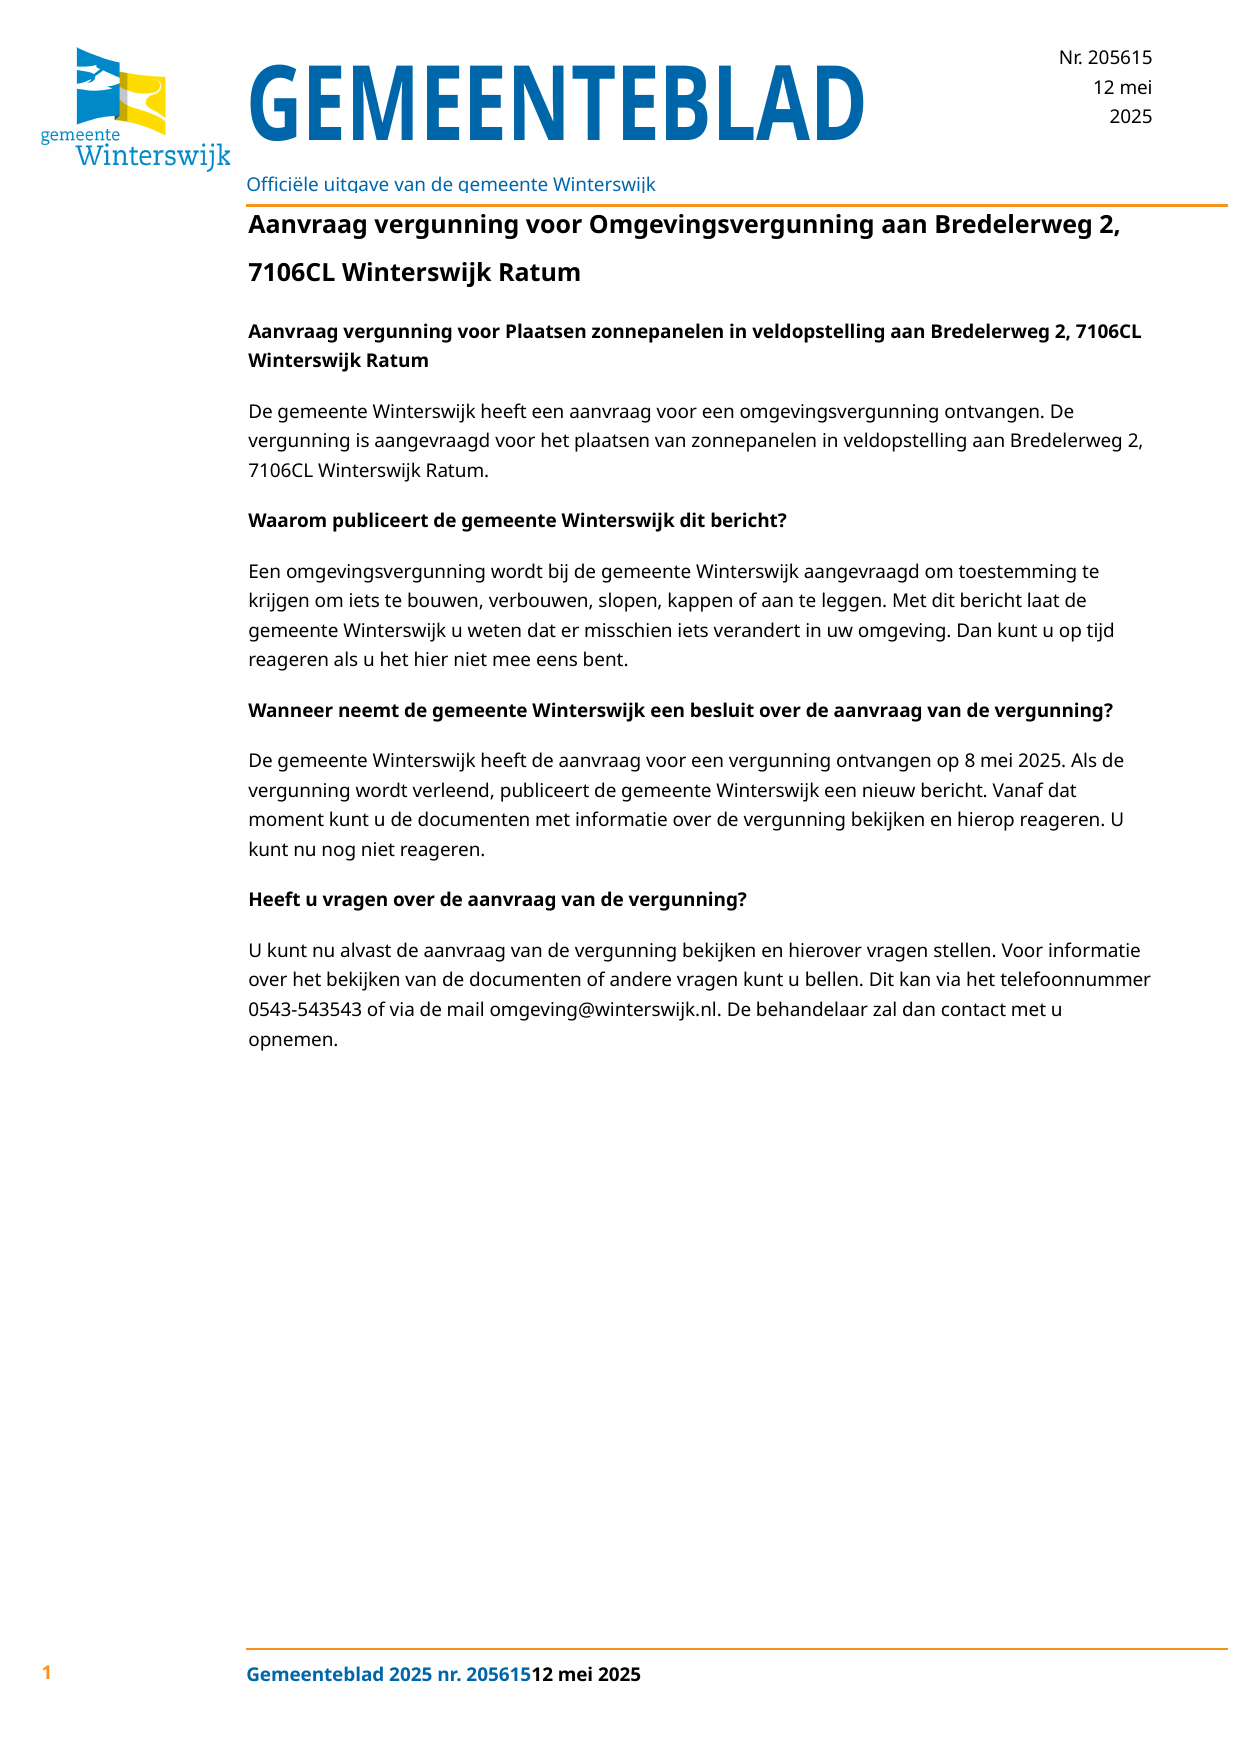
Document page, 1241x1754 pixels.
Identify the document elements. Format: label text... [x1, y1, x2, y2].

text Wanneer neemt de gemeente Winterswijk een besluit over de aanvraag van de vergunning? [248, 697, 1152, 723]
text Heeft u vragen over de aanvraag van de vergunning? [248, 887, 1152, 912]
text Een omgevingsvergunning wordt bij de gemeente Winterswijk aangevraagd om toestemming te krijgen om iets te bouwen, verbouwen, slopen, kappen of aan te leggen. Met dit bericht laat de gemeente Winterswijk u weten dat er misschien iets verandert in uw omgeving. Dan kunt u op tijd reageren als u het hier niet mee eens bent. [248, 558, 1152, 672]
text U kunt nu alvast de aanvraag van de vergunning bekijken en hierover vragen stellen. Voor informatie over het bekijken van de documenten of andere vragen kunt u bellen. Dit kan via het telefoonnummer 0543-543543 of via de mail omgeving@winterswijk.nl. De behandelaar zal dan contact met u opnemen. [248, 937, 1152, 1052]
text Aanvraag vergunning voor Omgevingsvergunning aan Bredelerweg 2, 7106CL Winterswijk Ratum [248, 207, 1152, 288]
text De gemeente Winterswijk heeft een aanvraag voor een omgevingsvergunning ontvangen. De vergunning is aangevraagd voor het plaatsen van zonnepanelen in veldopstelling aan Bredelerweg 2, 7106CL Winterswijk Ratum. [248, 398, 1152, 483]
text Waarom publiceert de gemeente Winterswijk dit bericht? [248, 507, 1152, 533]
text De gemeente Winterswijk heeft de aanvraag voor een vergunning ontvangen op 8 mei 2025. Als de vergunning wordt verleend, publiceert de gemeente Winterswijk een nieuw bericht. Vanaf dat moment kunt u de documenten met informatie over de vergunning bekijken en hierop reageren. U kunt nu nog niet reageren. [248, 747, 1152, 862]
picture [225, 153, 231, 162]
picture [41, 47, 231, 172]
text Aanvraag vergunning voor Plaatsen zonnepanelen in veldopstelling aan Bredelerweg 2, 7106CL Winterswijk Ratum [248, 318, 1152, 373]
